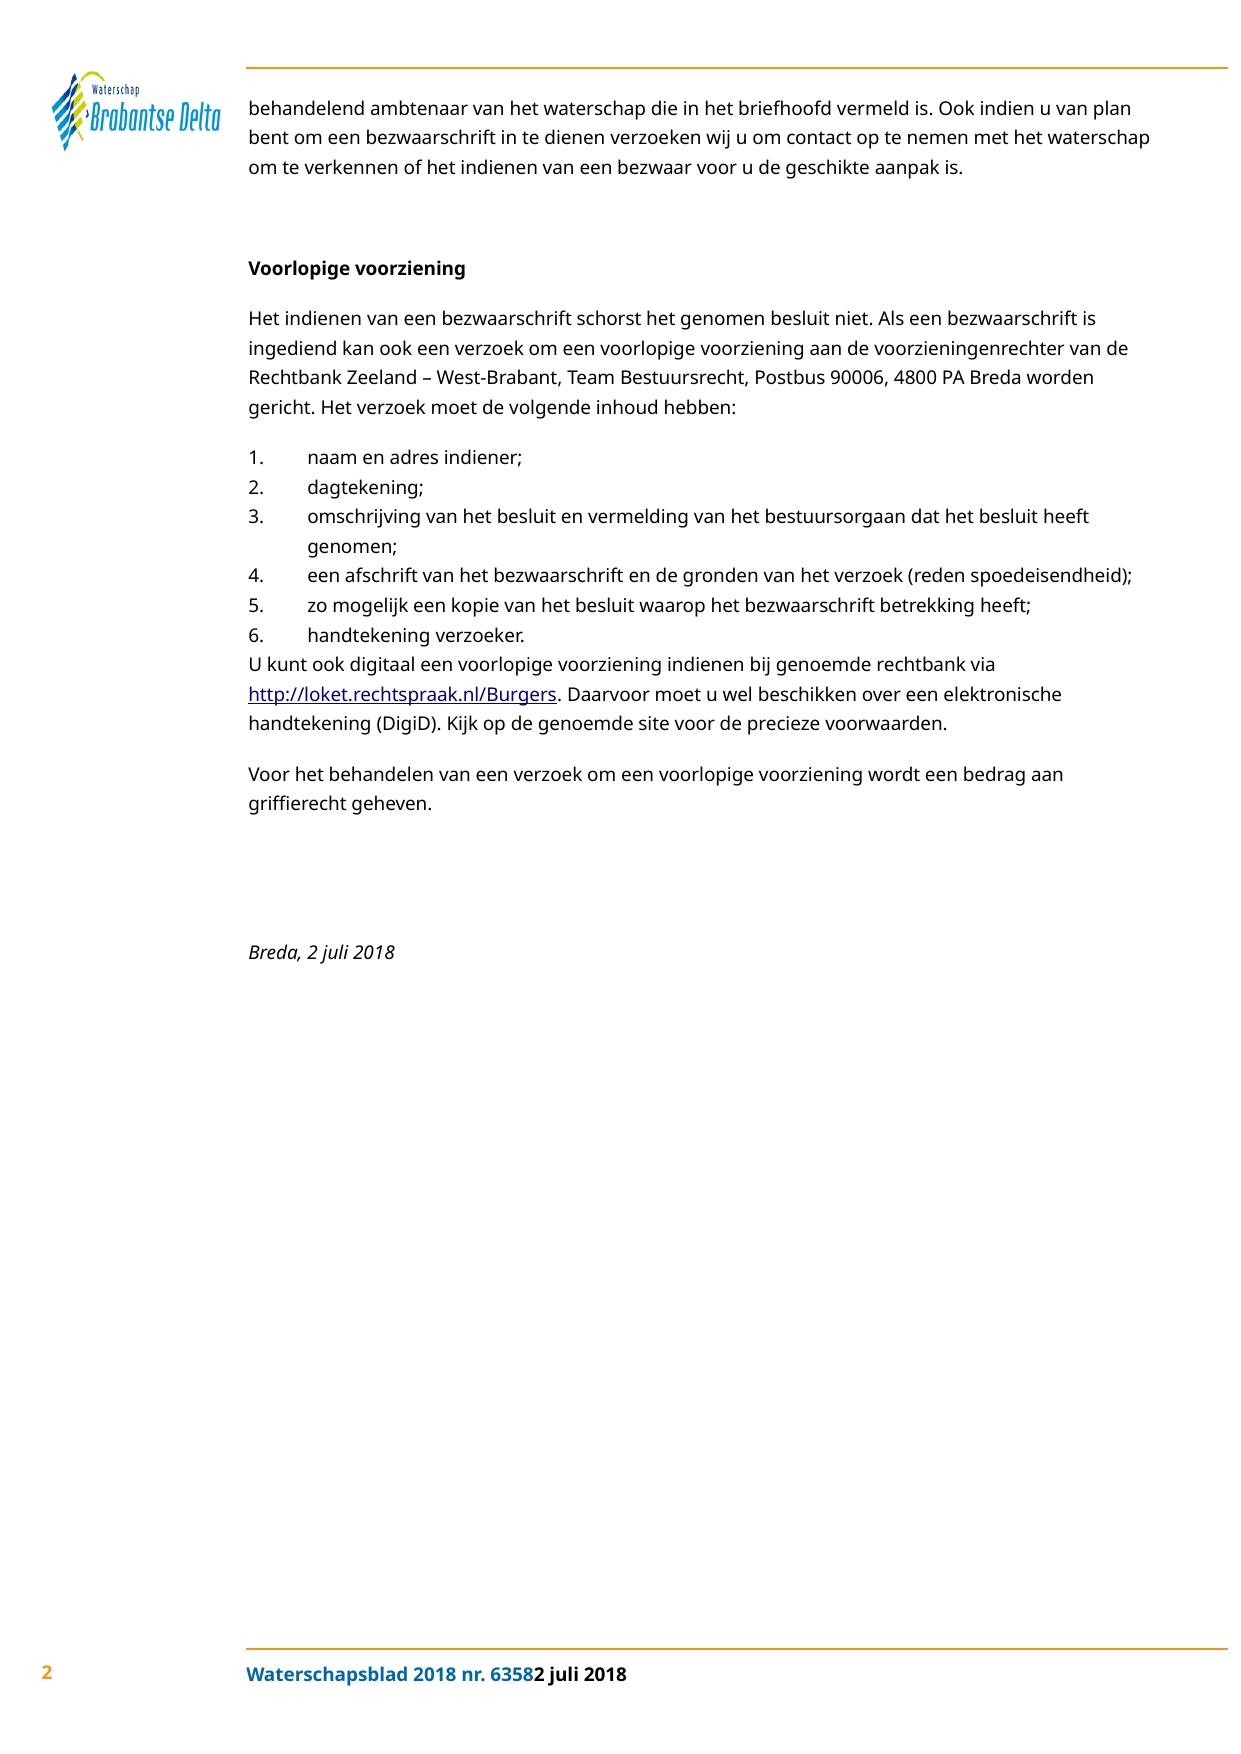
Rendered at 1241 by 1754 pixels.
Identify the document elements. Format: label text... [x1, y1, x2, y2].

text Voorlopige voorziening [248, 255, 1152, 281]
text Breda, 2 juli 2018 [248, 939, 1152, 965]
text behandelend ambtenaar van het waterschap die in het briefhoofd vermeld is. Ook indien u van plan bent om een bezwaarschrift in te dienen verzoeken wij u om contact op te nemen met het waterschap om te verkennen of het indienen van een bezwaar voor u de geschikte aanpak is. [248, 95, 1152, 180]
text Voor het behandelen van een verzoek om een voorlopige voorziening wordt een bedrag aan griffierecht geheven. [248, 761, 1152, 816]
list dagtekening; [248, 474, 1152, 500]
list een afschrift van het bezwaarschrift en de gronden van het verzoek (reden spoedeisendheid); [248, 563, 1152, 588]
picture [41, 47, 231, 172]
list omschrijving van het besluit en vermelding van het bestuursorgaan dat het besluit heeft genomen; [248, 503, 1152, 559]
text Het indienen van een bezwaarschrift schorst het genomen besluit niet. Als een bezwaarschrift is ingediend kan ook een verzoek om een voorlopige voorziening aan de voorzieningenrechter van de Rechtbank Zeeland – West-Brabant, Team Bestuursrecht, Postbus 90006, 4800 PA Breda worden gericht. Het verzoek moet de volgende inhoud hebben: [248, 305, 1152, 420]
list naam en adres indiener; [248, 444, 1152, 470]
list zo mogelijk een kopie van het besluit waarop het bezwaarschrift betrekking heeft; [248, 592, 1152, 618]
text U kunt ook digitaal een voorlopige voorziening indienen bij genoemde rechtbank via http://loket.rechtspraak.nl/Burgers. Daarvoor moet u wel beschikken over een elektronische handtekening (DigiD). Kijk op de genoemde site voor de precieze voorwaarden. [248, 651, 1152, 736]
list handtekening verzoeker. [248, 622, 1152, 648]
